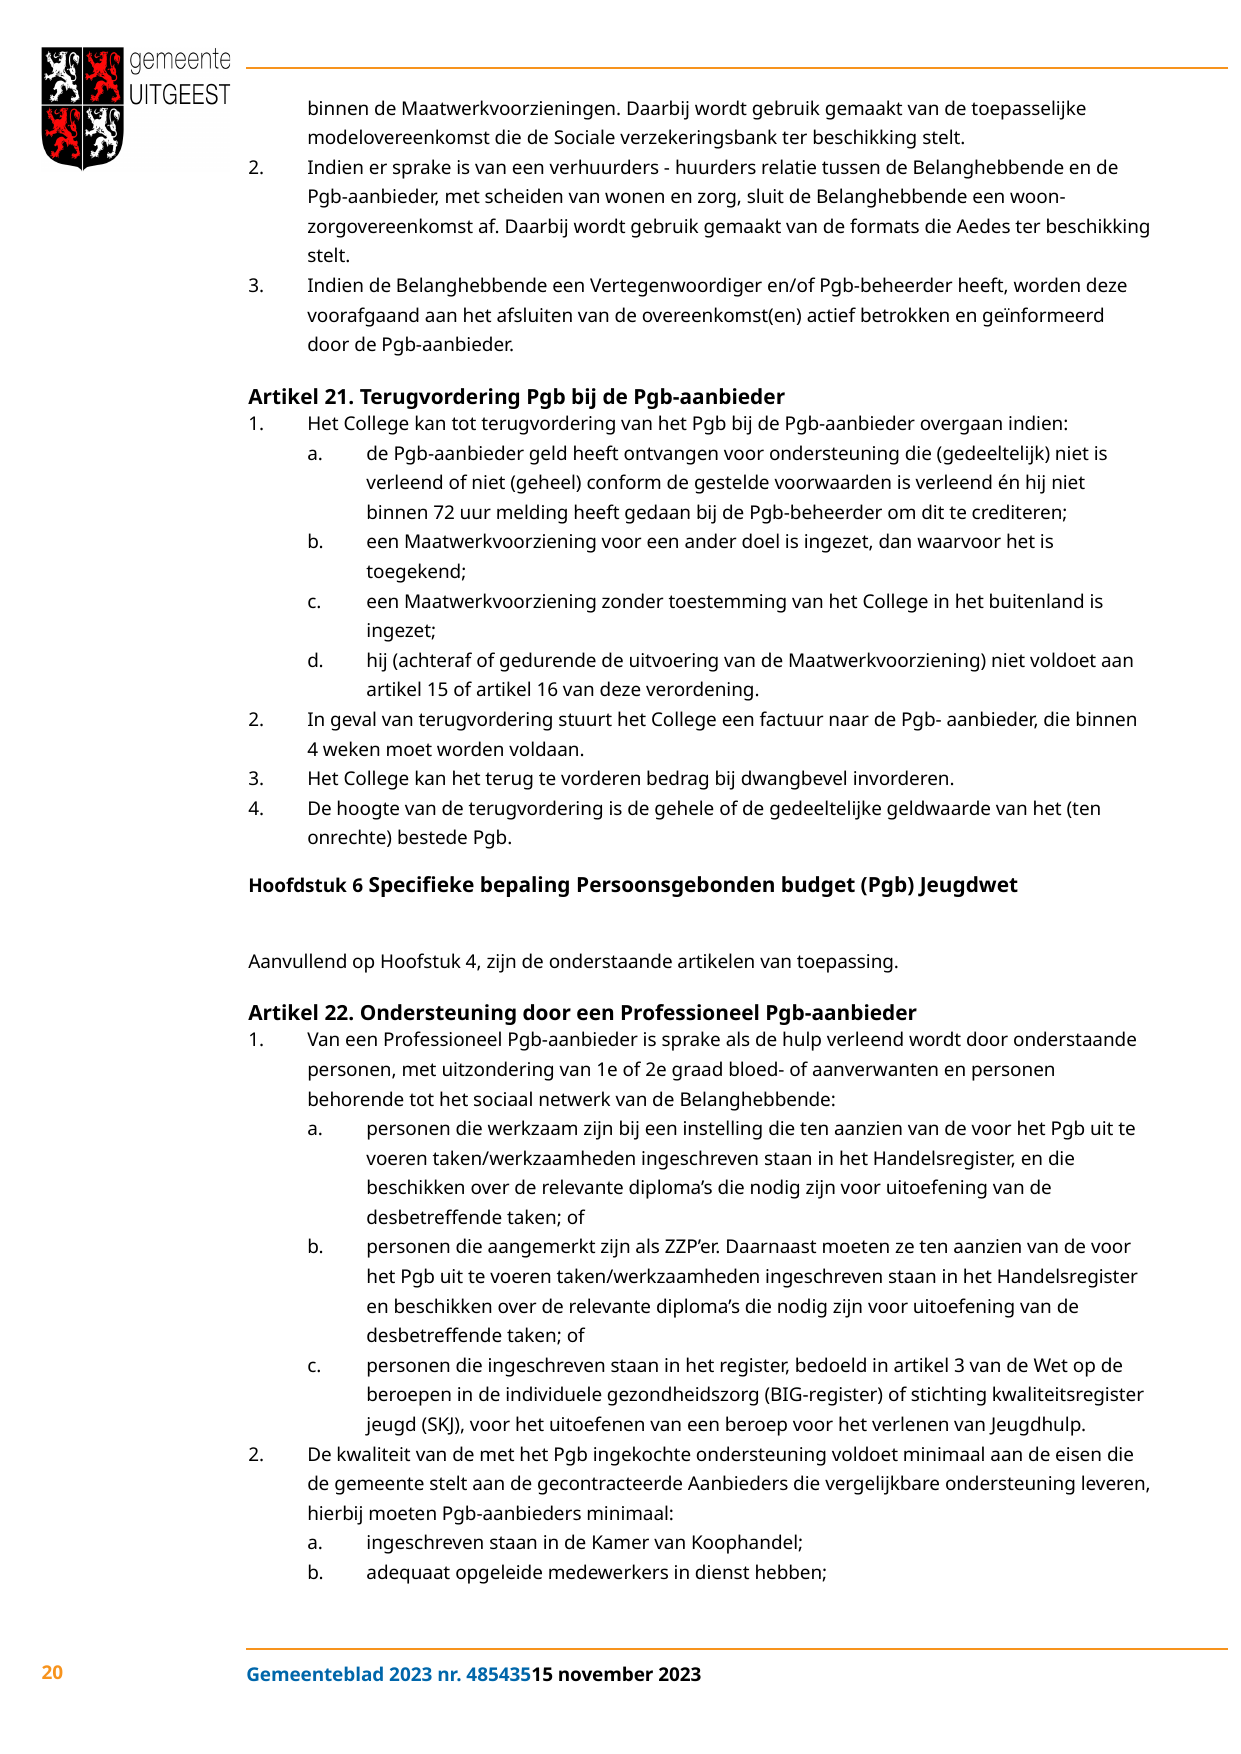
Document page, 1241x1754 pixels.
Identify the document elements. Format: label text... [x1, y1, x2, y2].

list De hoogte van de terugvordering is de gehele of de gedeeltelijke geldwaarde van het (ten onrechte) bestede Pgb. [248, 795, 1152, 850]
list Indien de Belanghebbende een Vertegenwoordiger en/of Pgb-beheerder heeft, worden deze voorafgaand aan het afsluiten van de overeenkomst(en) actief betrokken en geïnformeerd door de Pgb-aanbieder. [248, 272, 1152, 357]
list adequaat opgeleide medewerkers in dienst hebben; [307, 1559, 1152, 1585]
list In geval van terugvordering stuurt het College een factuur naar de Pgb- aanbieder, die binnen 4 weken moet worden voldaan. [248, 706, 1152, 761]
list Het College kan tot terugvordering van het Pgb bij de Pgb-aanbieder overgaan indien: [248, 410, 1152, 436]
text Hoofdstuk 6 Specifieke bepaling Persoonsgebonden budget (Pgb) Jeugdwet [248, 870, 1152, 898]
list Het College kan het terug te vorderen bedrag bij dwangbevel invorderen. [248, 765, 1152, 791]
list personen die ingeschreven staan in het register, bedoeld in artikel 3 van de Wet op de beroepen in de individuele gezondheidszorg (BIG-register) of stichting kwaliteitsregister jeugd (SKJ), voor het uitoefenen van een beroep voor het verlenen van Jeugdhulp. [307, 1352, 1152, 1437]
list Van een Professioneel Pgb-aanbieder is sprake als de hulp verleend wordt door onderstaande personen, met uitzondering van 1e of 2e graad bloed- of aanverwanten en personen behorende tot het sociaal netwerk van de Belanghebbende: [248, 1027, 1152, 1112]
list ingeschreven staan in de Kamer van Koophandel; [307, 1529, 1152, 1555]
list hij (achteraf of gedurende de uitvoering van de Maatwerkvoorziening) niet voldoet aan artikel 15 of artikel 16 van deze verordening. [307, 647, 1152, 702]
text Artikel 21. Terugvordering Pgb bij de Pgb-aanbieder [248, 382, 1152, 410]
picture [41, 47, 231, 172]
list personen die werkzaam zijn bij een instelling die ten aanzien van de voor het Pgb uit te voeren taken/werkzaamheden ingeschreven staan in het Handelsregister, en die beschikken over de relevante diploma’s die nodig zijn voor uitoefening van de desbetreffende taken; of [307, 1115, 1152, 1230]
list een Maatwerkvoorziening zonder toestemming van het College in het buitenland is ingezet; [307, 588, 1152, 643]
list de Pgb-aanbieder geld heeft ontvangen voor ondersteuning die (gedeeltelijk) niet is verleend of niet (geheel) conform de gestelde voorwaarden is verleend én hij niet binnen 72 uur melding heeft gedaan bij de Pgb-beheerder om dit te crediteren; [307, 440, 1152, 525]
text Aanvullend op Hoofstuk 4, zijn de onderstaande artikelen van toepassing. [248, 948, 1152, 973]
text Artikel 22. Ondersteuning door een Professioneel Pgb-aanbieder [248, 998, 1152, 1027]
list binnen de Maatwerkvoorzieningen. Daarbij wordt gebruik gemaakt van de toepasselijke modelovereenkomst die de Sociale verzekeringsbank ter beschikking stelt. [248, 95, 1152, 150]
list De kwaliteit van de met het Pgb ingekochte ondersteuning voldoet minimaal aan de eisen die de gemeente stelt aan de gecontracteerde Aanbieders die vergelijkbare ondersteuning leveren, hierbij moeten Pgb-aanbieders minimaal: [248, 1441, 1152, 1526]
list een Maatwerkvoorziening voor een ander doel is ingezet, dan waarvoor het is toegekend; [307, 529, 1152, 584]
list Indien er sprake is van een verhuurders - huurders relatie tussen de Belanghebbende en de Pgb-aanbieder, met scheiden van wonen en zorg, sluit de Belanghebbende een woon-zorgovereenkomst af. Daarbij wordt gebruik gemaakt van de formats die Aedes ter beschikking stelt. [248, 154, 1152, 268]
list personen die aangemerkt zijn als ZZP’er. Daarnaast moeten ze ten aanzien van de voor het Pgb uit te voeren taken/werkzaamheden ingeschreven staan in het Handelsregister en beschikken over de relevante diploma’s die nodig zijn voor uitoefening van de desbetreffende taken; of [307, 1234, 1152, 1348]
